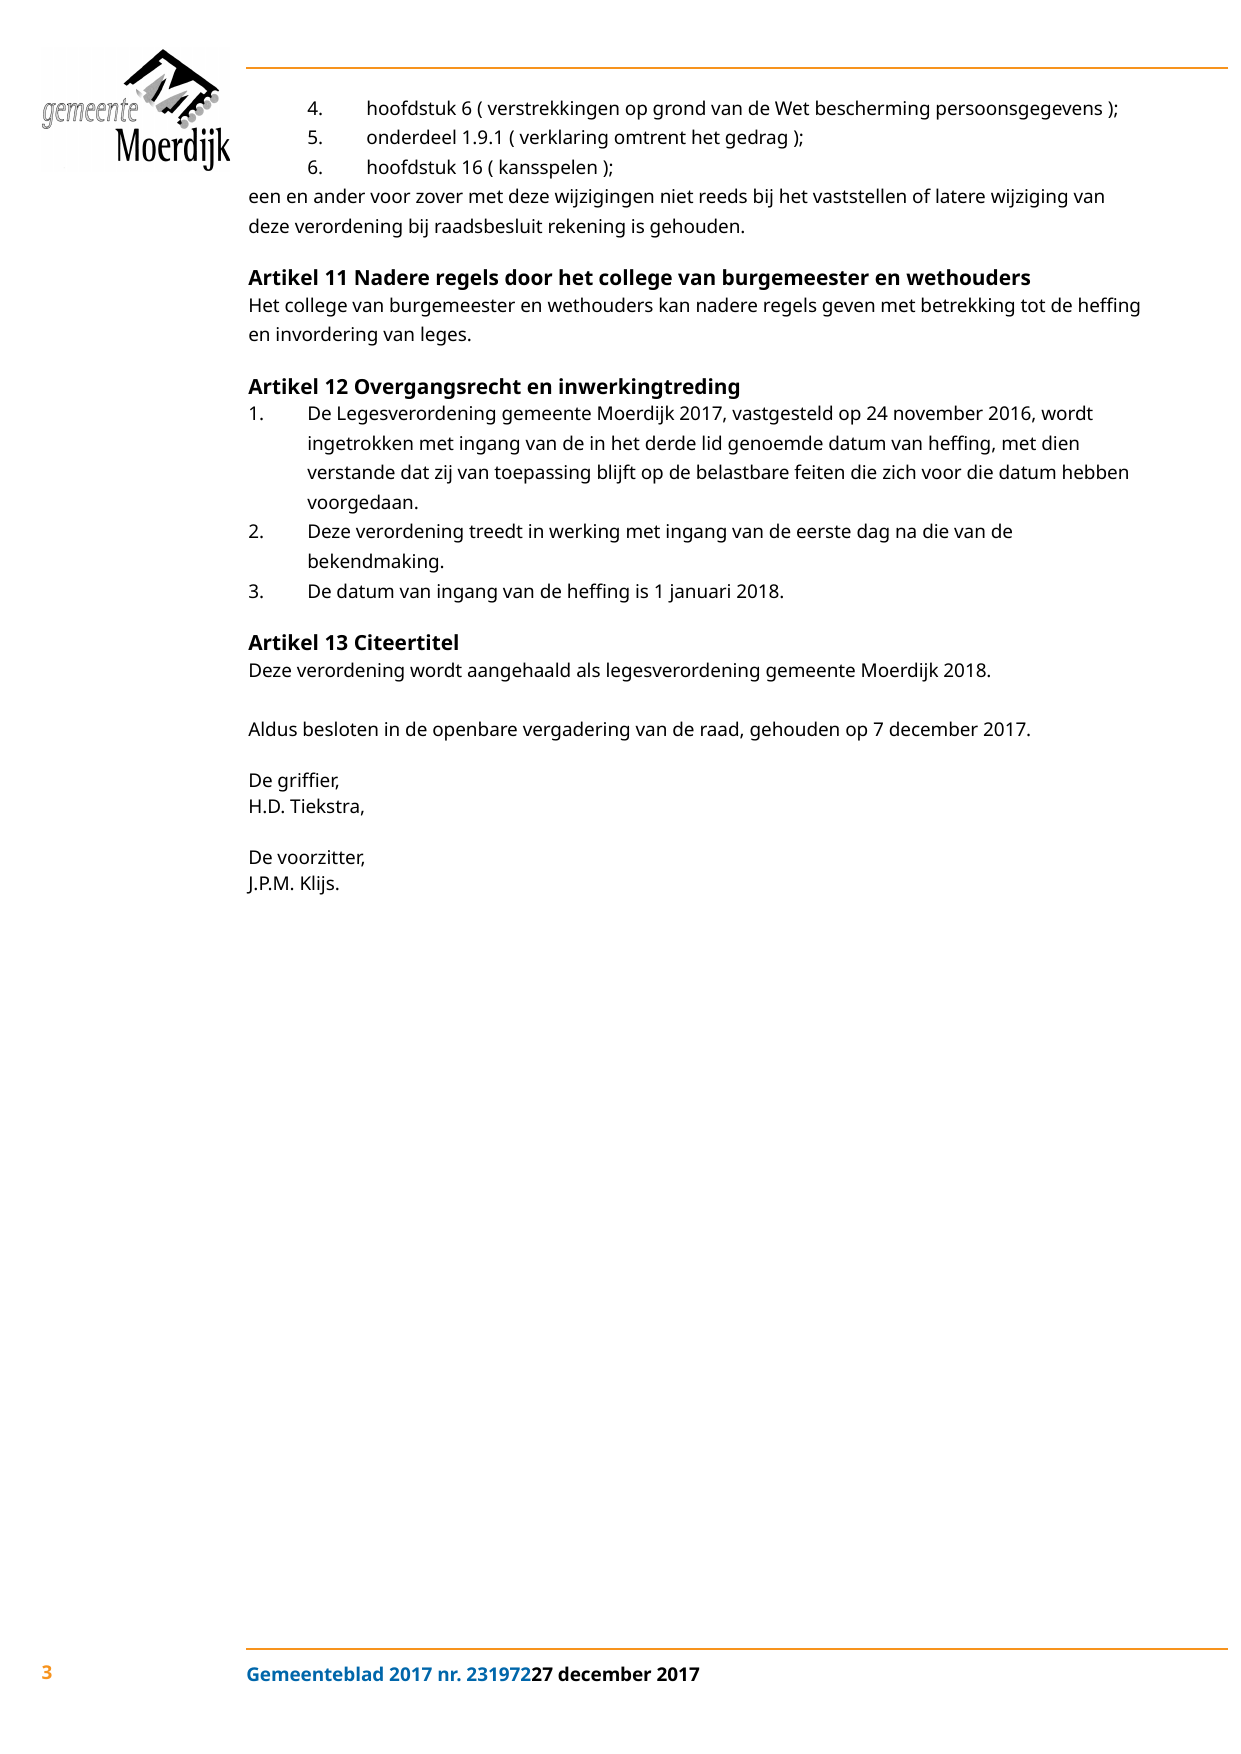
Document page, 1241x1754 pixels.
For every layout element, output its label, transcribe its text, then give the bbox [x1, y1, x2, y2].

text J.P.M. Klijs. [248, 870, 1152, 896]
text Aldus besloten in de openbare vergadering van de raad, gehouden op 7 december 2017. [248, 716, 1152, 742]
list hoofdstuk 6 ( verstrekkingen op grond van de Wet bescherming persoonsgegevens ); [307, 95, 1152, 121]
list De datum van ingang van de heffing is 1 januari 2018. [248, 578, 1152, 604]
text De griffier, [248, 767, 1152, 793]
text Artikel 11 Nadere regels door het college van burgemeester en wethouders [248, 263, 1152, 292]
text De voorzitter, [248, 844, 1152, 870]
list Deze verordening treedt in werking met ingang van de eerste dag na die van de bekendmaking. [248, 519, 1152, 574]
picture [41, 47, 231, 172]
text Artikel 12 Overgangsrecht en inwerkingtreding [248, 372, 1152, 400]
list De Legesverordening gemeente Moerdijk 2017, vastgesteld op 24 november 2016, wordt ingetrokken met ingang van de in het derde lid genoemde datum van heffing, met dien verstande dat zij van toepassing blijft op de belastbare feiten die zich voor die datum hebben voorgedaan. [248, 400, 1152, 515]
text Artikel 13 Citeertitel [248, 628, 1152, 657]
text Het college van burgemeester en wethouders kan nadere regels geven met betrekking tot de heffing en invordering van leges. [248, 292, 1152, 347]
text een en ander voor zover met deze wijzigingen niet reeds bij het vaststellen of latere wijziging van deze verordening bij raadsbesluit rekening is gehouden. [248, 183, 1152, 239]
text Deze verordening wordt aangehaald als legesverordening gemeente Moerdijk 2018. [248, 657, 1152, 682]
list onderdeel 1.9.1 ( verklaring omtrent het gedrag ); [307, 124, 1152, 150]
list hoofdstuk 16 ( kansspelen ); [307, 154, 1152, 180]
text H.D. Tiekstra, [248, 793, 1152, 819]
